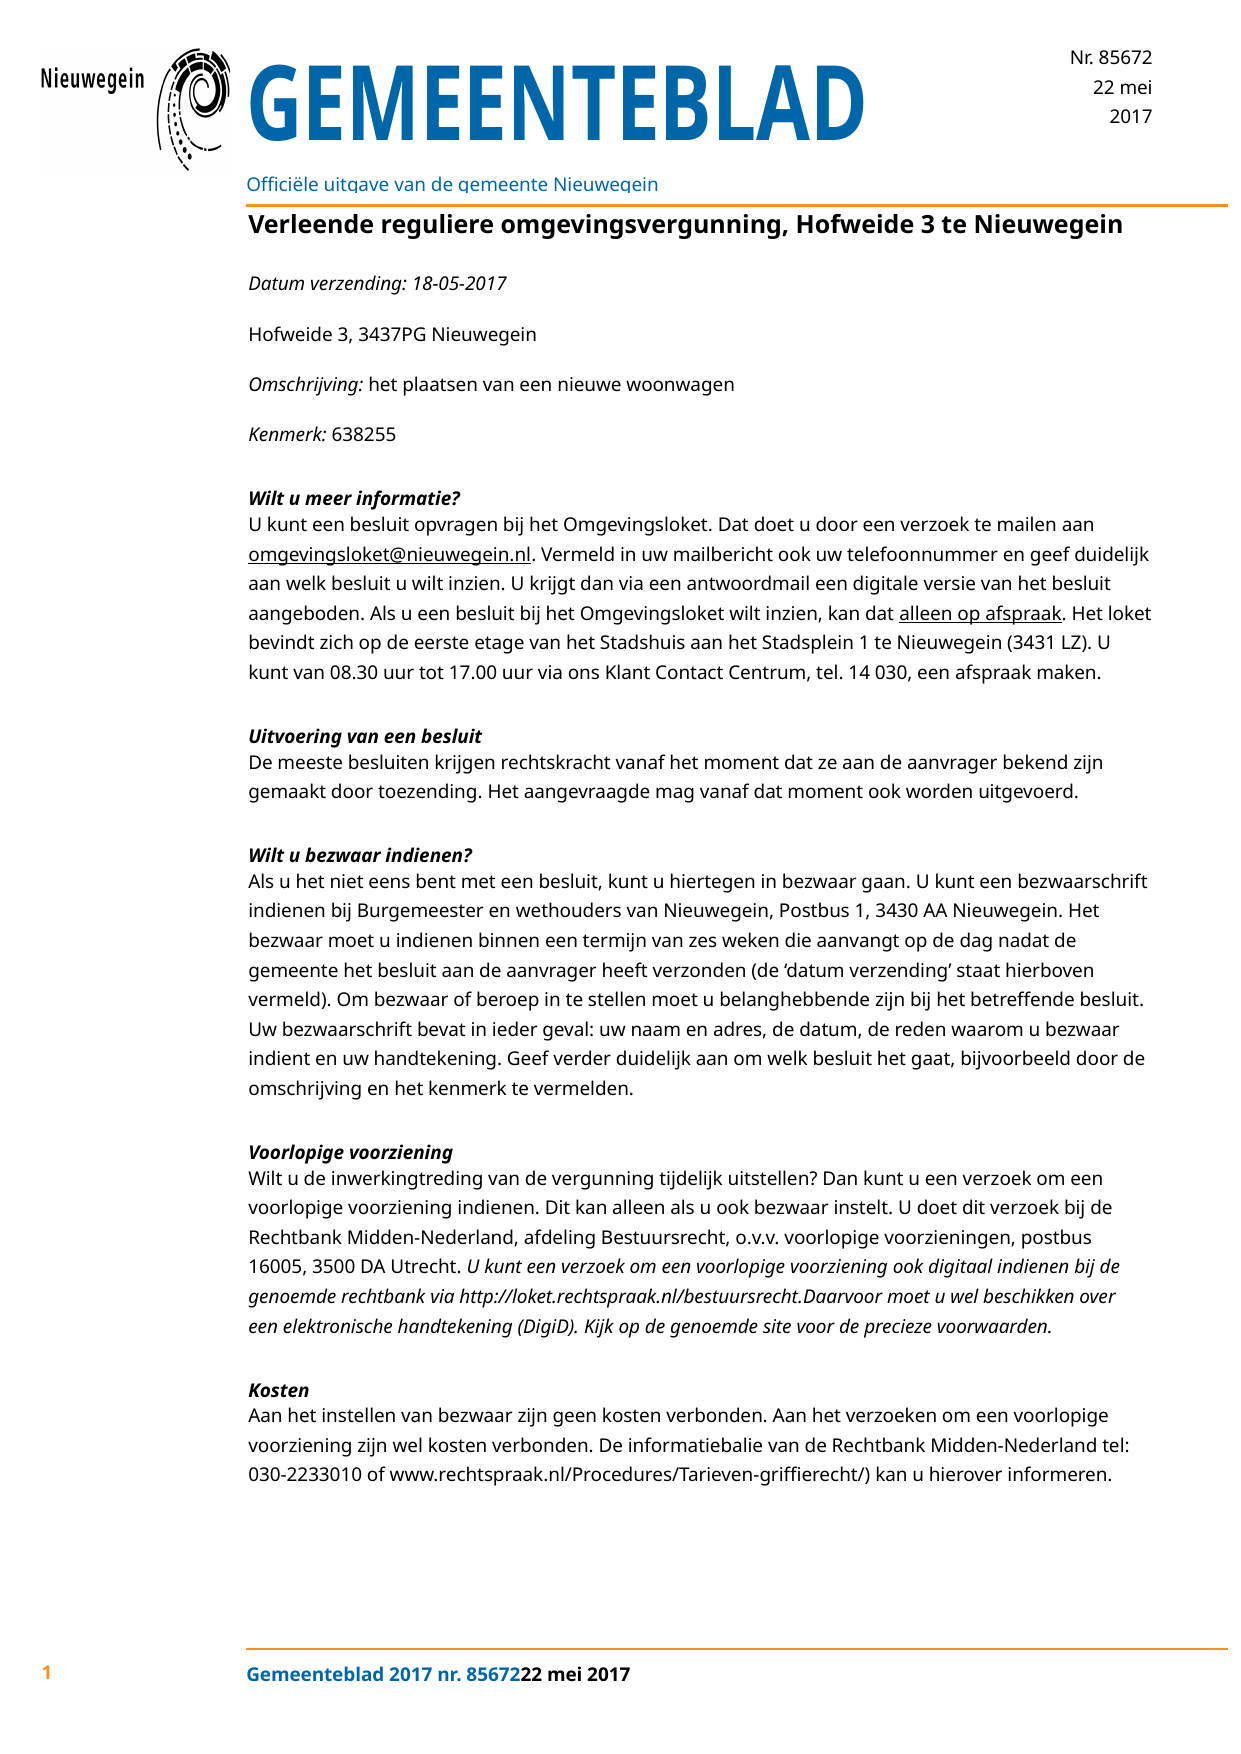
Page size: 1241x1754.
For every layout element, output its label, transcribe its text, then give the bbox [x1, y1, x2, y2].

text Voorlopige voorziening [248, 1139, 1152, 1165]
text Kenmerk: 638255 [248, 422, 1152, 447]
text De meeste besluiten krijgen rechtskracht vanaf het moment dat ze aan de aanvrager bekend zijn gemaakt door toezending. Het aangevraagde mag vanaf dat moment ook worden uitgevoerd. [248, 749, 1152, 804]
text Hofweide 3, 3437PG Nieuwegein [248, 321, 1152, 346]
text Wilt u de inwerkingtreding van de vergunning tijdelijk uitstellen? Dan kunt u een verzoek om een voorlopige voorziening indienen. Dit kan alleen als u ook bezwaar instelt. U doet dit verzoek bij de Rechtbank Midden-Nederland, afdeling Bestuursrecht, o.v.v. voorlopige voorzieningen, postbus 16005, 3500 DA Utrecht. U kunt een verzoek om een voorlopige voorziening ook digitaal indienen bij de genoemde rechtbank via http://loket.rechtspraak.nl/bestuursrecht.Daarvoor moet u wel beschikken over een elektronische handtekening (DigiD). Kijk op de genoemde site voor de precieze voorwaarden. [248, 1165, 1152, 1338]
text Omschrijving: het plaatsen van een nieuwe woonwagen [248, 371, 1152, 397]
text Wilt u bezwaar indienen? [248, 842, 1152, 868]
text Wilt u meer informatie? [248, 486, 1152, 511]
text Kosten [248, 1377, 1152, 1402]
text Als u het niet eens bent met een besluit, kunt u hiertegen in bezwaar gaan. U kunt een bezwaarschrift indienen bij Burgemeester en wethouders van Nieuwegein, Postbus 1, 3430 AA Nieuwegein. Het bezwaar moet u indienen binnen een termijn van zes weken die aanvangt op de dag nadat de gemeente het besluit aan de aanvrager heeft verzonden (de ‘datum verzending’ staat hierboven vermeld). Om bezwaar of beroep in te stellen moet u belanghebbende zijn bij het betreffende besluit. Uw bezwaarschrift bevat in ieder geval: uw naam en adres, de datum, de reden waarom u bezwaar indient en uw handtekening. Geef verder duidelijk aan om welk besluit het gaat, bijvoorbeeld door de omschrijving en het kenmerk te vermelden. [248, 868, 1152, 1101]
text U kunt een besluit opvragen bij het Omgevingsloket. Dat doet u door een verzoek te mailen aan omgevingsloket@nieuwegein.nl. Vermeld in uw mailbericht ook uw telefoonnummer en geef duidelijk aan welk besluit u wilt inzien. U krijgt dan via een antwoordmail een digitale versie van het besluit aangeboden. Als u een besluit bij het Omgevingsloket wilt inzien, kan dat alleen op afspraak. Het loket bevindt zich op de eerste etage van het Stadshuis aan het Stadsplein 1 te Nieuwegein (3431 LZ). U kunt van 08.30 uur tot 17.00 uur via ons Klant Contact Centrum, tel. 14 030, een afspraak maken. [248, 511, 1152, 685]
text Uitvoering van een besluit [248, 723, 1152, 749]
text Verleende reguliere omgevingsvergunning, Hofweide 3 te Nieuwegein [248, 207, 1152, 241]
text Aan het instellen van bezwaar zijn geen kosten verbonden. Aan het verzoeken om een voorlopige voorziening zijn wel kosten verbonden. De informatiebalie van de Rechtbank Midden-Nederland tel: 030-2233010 of www.rechtspraak.nl/Procedures/Tarieven-griffierecht/) kan u hierover informeren. [248, 1402, 1152, 1487]
text Datum verzending: 18-05-2017 [248, 270, 1152, 296]
picture [41, 47, 231, 172]
